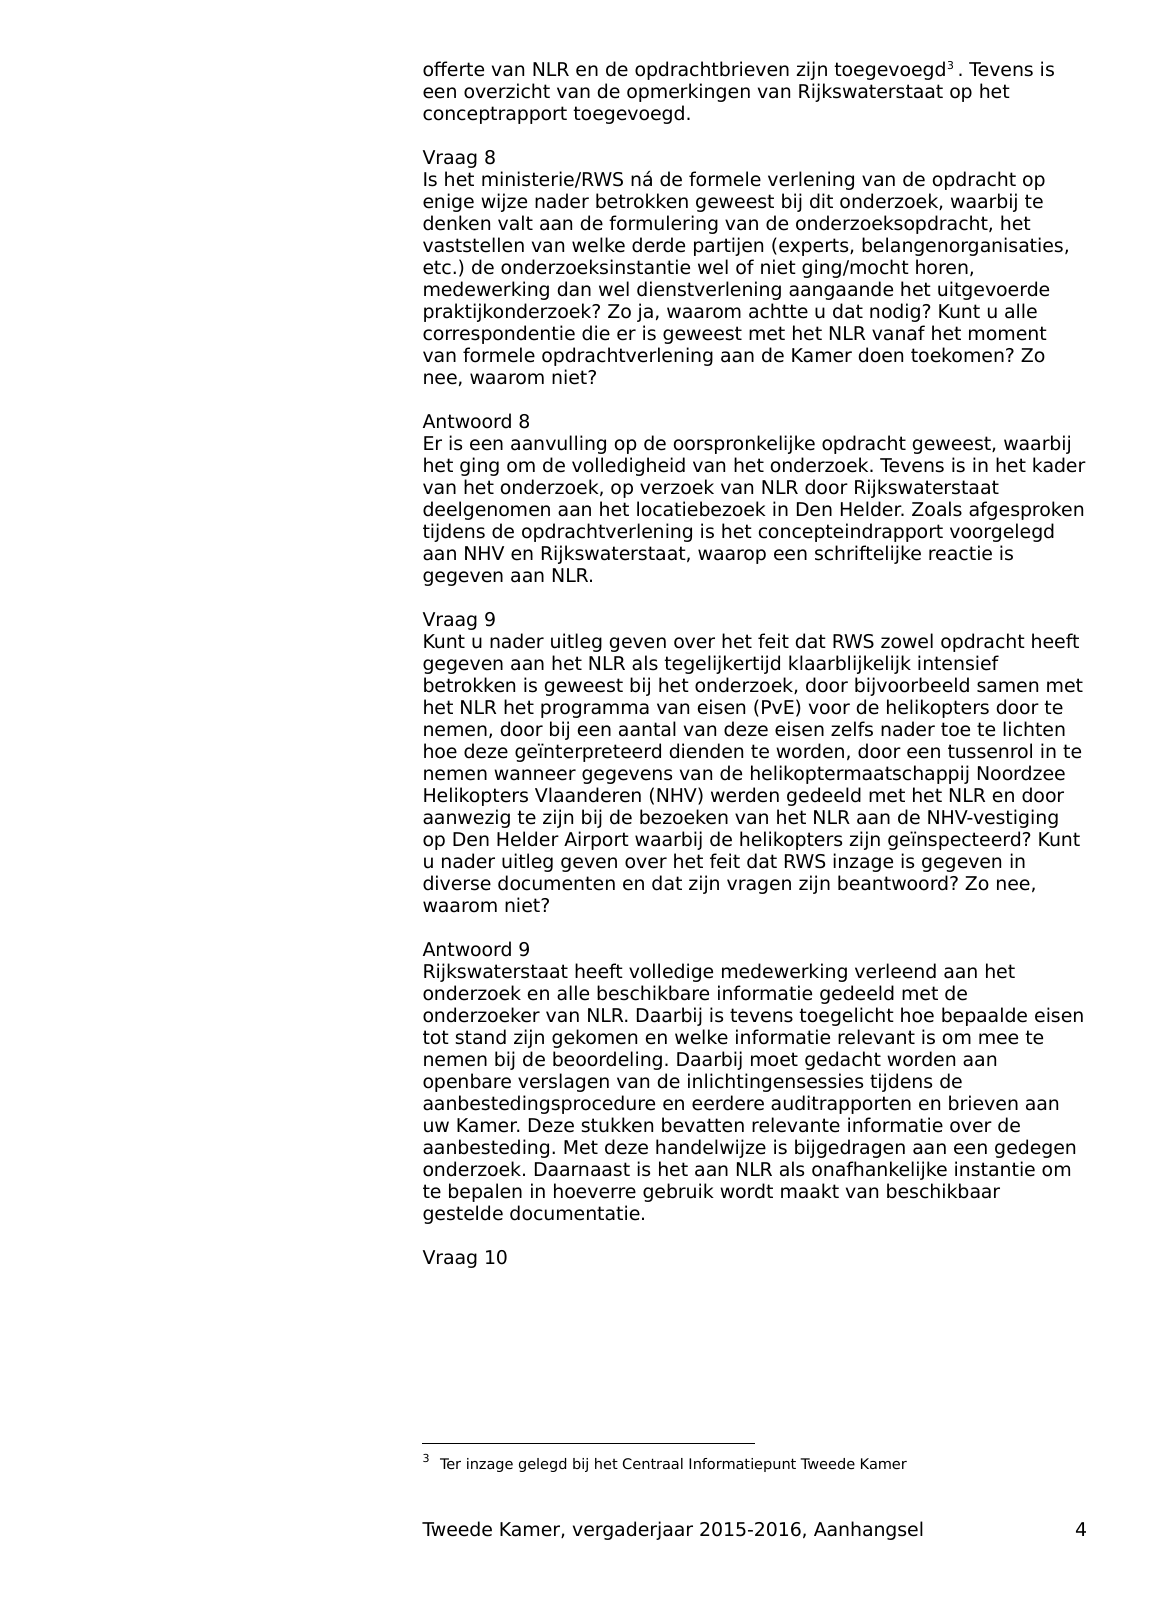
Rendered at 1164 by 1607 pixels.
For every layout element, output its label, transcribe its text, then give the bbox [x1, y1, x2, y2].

text Rijkswaterstaat heeft volledige medewerking verleend aan het onderzoek en alle beschikbare informatie gedeeld met de onderzoeker van NLR. Daarbij is tevens toegelicht hoe bepaalde eisen tot stand zijn gekomen en welke informatie relevant is om mee te nemen bij de beoordeling. Daarbij moet gedacht worden aan openbare verslagen van de inlichtingensessies tijdens de aanbestedingsprocedure en eerdere auditrapporten en brieven aan uw Kamer. Deze stukken bevatten relevante informatie over de aanbesteding. Met deze handelwijze is bijgedragen aan een gedegen onderzoek. Daarnaast is het aan NLR als onafhankelijke instantie om te bepalen in hoeverre gebruik wordt maakt van beschikbaar gestelde documentatie. [422, 961, 1087, 1225]
text Er is een aanvulling op de oorspronkelijke opdracht geweest, waarbij het ging om de volledigheid van het onderzoek. Tevens is in het kader van het onderzoek, op verzoek van NLR door Rijkswaterstaat deelgenomen aan het locatiebezoek in Den Helder. Zoals afgesproken tijdens de opdrachtverlening is het concepteindrapport voorgelegd aan NHV en Rijkswaterstaat, waarop een schriftelijke reactie is gegeven aan NLR. [422, 433, 1087, 587]
text Vraag 8 [422, 147, 1087, 169]
text Antwoord 9 [422, 939, 1087, 961]
text Antwoord 8 [422, 411, 1087, 433]
text Vraag 9 [422, 609, 1087, 631]
text Ter inzage gelegd bij het Centraal Informatiepunt Tweede Kamer [422, 1452, 1087, 1474]
text Vraag 10 [422, 1247, 1087, 1269]
text Is het ministerie/RWS ná de formele verlening van de opdracht op enige wijze nader betrokken geweest bij dit onderzoek, waarbij te denken valt aan de formulering van de onderzoeksopdracht, het vaststellen van welke derde partijen (experts, belangenorganisaties, etc.) de onderzoeksinstantie wel of niet ging/mocht horen, medewerking dan wel dienstverlening aangaande het uitgevoerde praktijkonderzoek? Zo ja, waarom achtte u dat nodig? Kunt u alle correspondentie die er is geweest met het NLR vanaf het moment van formele opdrachtverlening aan de Kamer doen toekomen? Zo nee, waarom niet? [422, 169, 1087, 389]
text Kunt u nader uitleg geven over het feit dat RWS zowel opdracht heeft gegeven aan het NLR als tegelijkertijd klaarblijkelijk intensief betrokken is geweest bij het onderzoek, door bijvoorbeeld samen met het NLR het programma van eisen (PvE) voor de helikopters door te nemen, door bij een aantal van deze eisen zelfs nader toe te lichten hoe deze geïnterpreteerd dienden te worden, door een tussenrol in te nemen wanneer gegevens van de helikoptermaatschappij Noordzee Helikopters Vlaanderen (NHV) werden gedeeld met het NLR en door aanwezig te zijn bij de bezoeken van het NLR aan de NHV-vestiging op Den Helder Airport waarbij de helikopters zijn geïnspecteerd? Kunt u nader uitleg geven over het feit dat RWS inzage is gegeven in diverse documenten en dat zijn vragen zijn beantwoord? Zo nee, waarom niet? [422, 631, 1087, 917]
text offerte van NLR en de opdrachtbrieven zijn toegevoegd. Tevens is een overzicht van de opmerkingen van Rijkswaterstaat op het conceptrapport toegevoegd. [422, 59, 1087, 125]
